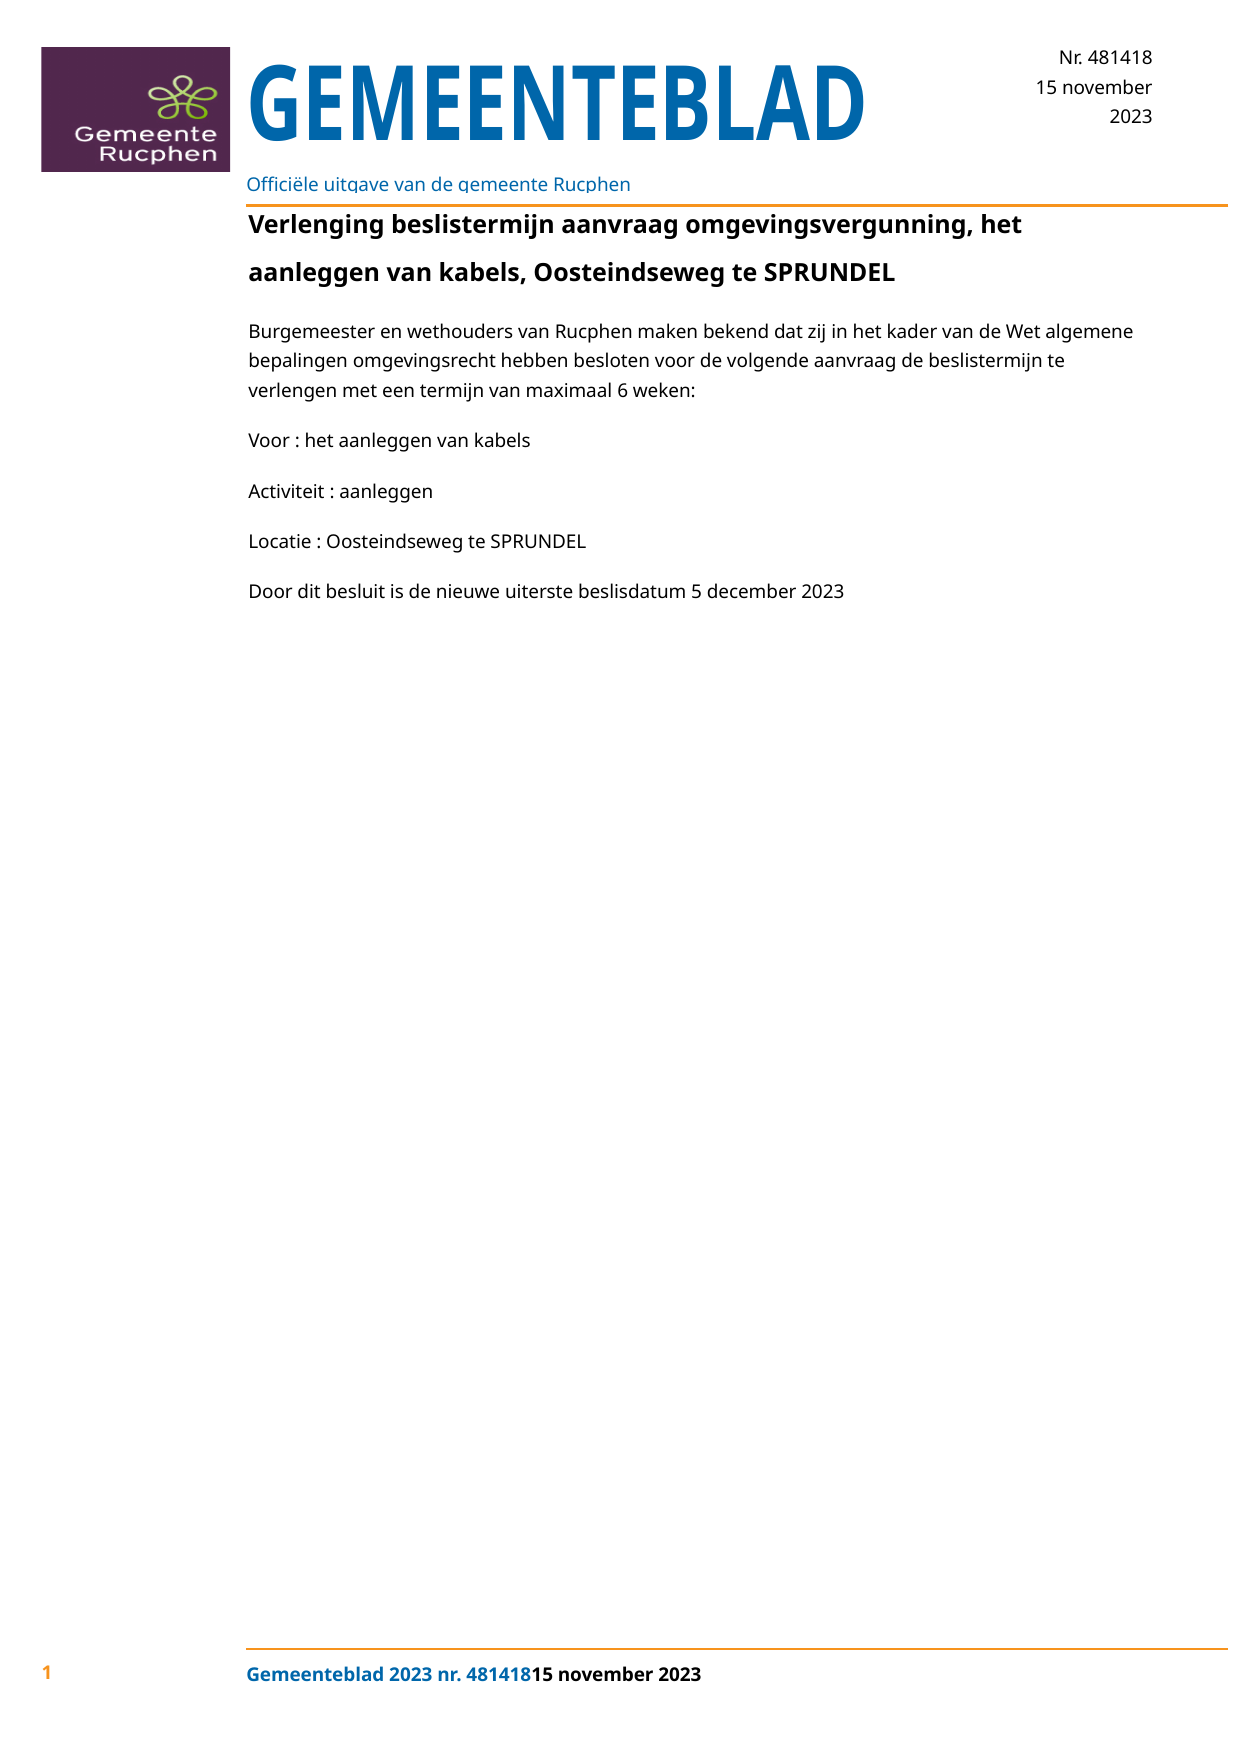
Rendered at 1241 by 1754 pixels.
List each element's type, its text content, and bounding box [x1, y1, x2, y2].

text Verlenging beslistermijn aanvraag omgevingsvergunning, het aanleggen van kabels, Oosteindseweg te SPRUNDEL [248, 207, 1152, 288]
text Voor : het aanleggen van kabels [248, 427, 1152, 453]
text Locatie : Oosteindseweg te SPRUNDEL [248, 528, 1152, 554]
text Activiteit : aanleggen [248, 478, 1152, 504]
text Door dit besluit is de nieuwe uiterste beslisdatum 5 december 2023 [248, 579, 1152, 604]
text Burgemeester en wethouders van Rucphen maken bekend dat zij in het kader van de Wet algemene bepalingen omgevingsrecht hebben besloten voor de volgende aanvraag de beslistermijn te verlengen met een termijn van maximaal 6 weken: [248, 318, 1152, 403]
picture [41, 47, 231, 172]
